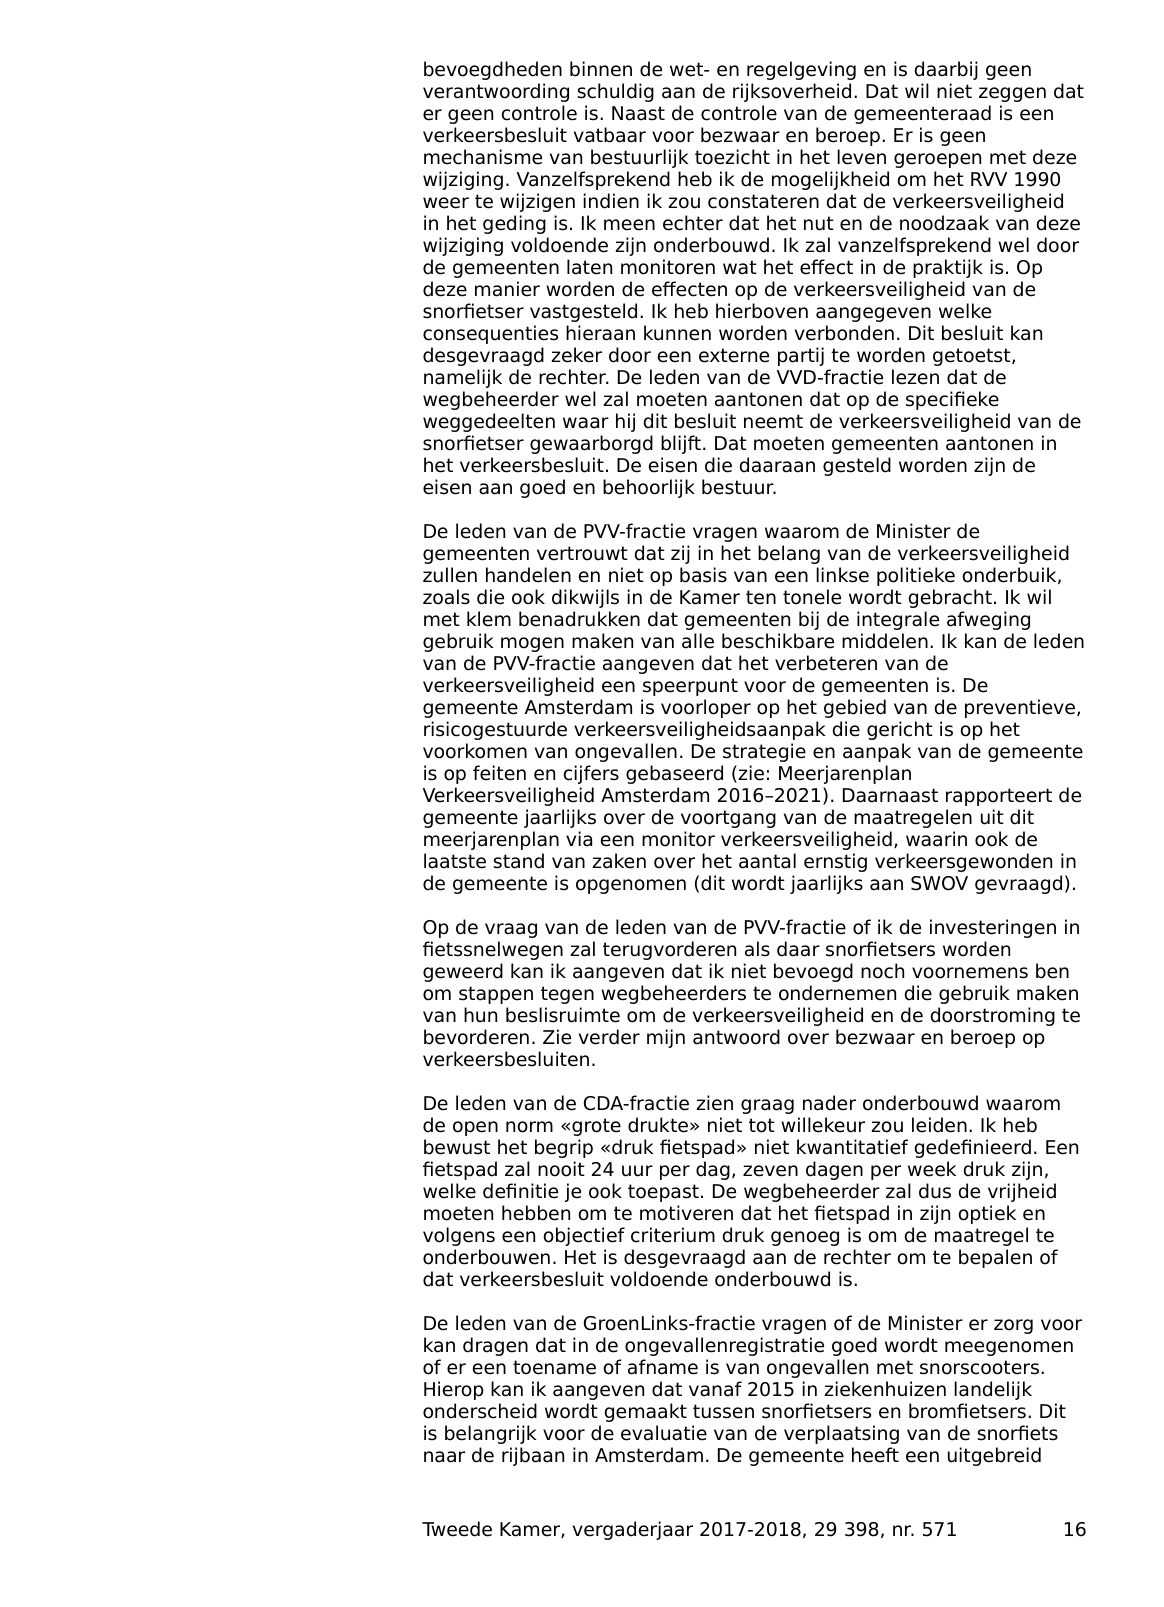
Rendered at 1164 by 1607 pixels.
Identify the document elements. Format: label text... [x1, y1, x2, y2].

text De leden van de GroenLinks-fractie vragen of de Minister er zorg voor kan dragen dat in de ongevallenregistratie goed wordt meegenomen of er een toename of afname is van ongevallen met snorscooters. Hierop kan ik aangeven dat vanaf 2015 in ziekenhuizen landelijk onderscheid wordt gemaakt tussen snorfietsers en bromfietsers. Dit is belangrijk voor de evaluatie van de verplaatsing van de snorfiets naar de rijbaan in Amsterdam. De gemeente heeft een uitgebreid [422, 1313, 1087, 1467]
text De leden van de PVV-fractie vragen waarom de Minister de gemeenten vertrouwt dat zij in het belang van de verkeersveiligheid zullen handelen en niet op basis van een linkse politieke onderbuik, zoals die ook dikwijls in de Kamer ten tonele wordt gebracht. Ik wil met klem benadrukken dat gemeenten bij de integrale afweging gebruik mogen maken van alle beschikbare middelen. Ik kan de leden van de PVV-fractie aangeven dat het verbeteren van de verkeersveiligheid een speerpunt voor de gemeenten is. De gemeente Amsterdam is voorloper op het gebied van de preventieve, risicogestuurde verkeersveiligheidsaanpak die gericht is op het voorkomen van ongevallen. De strategie en aanpak van de gemeente is op feiten en cijfers gebaseerd (zie: Meerjarenplan Verkeersveiligheid Amsterdam 2016–2021). Daarnaast rapporteert de gemeente jaarlijks over de voortgang van de maatregelen uit dit meerjarenplan via een monitor verkeersveiligheid, waarin ook de laatste stand van zaken over het aantal ernstig verkeersgewonden in de gemeente is opgenomen (dit wordt jaarlijks aan SWOV gevraagd). [422, 521, 1087, 894]
text Op de vraag van de leden van de PVV-fractie of ik de investeringen in fietssnelwegen zal terugvorderen als daar snorfietsers worden geweerd kan ik aangeven dat ik niet bevoegd noch voornemens ben om stappen tegen wegbeheerders te ondernemen die gebruik maken van hun beslisruimte om de verkeersveiligheid en de doorstroming te bevorderen. Zie verder mijn antwoord over bezwaar en beroep op verkeersbesluiten. [422, 917, 1087, 1071]
text De leden van de CDA-fractie zien graag nader onderbouwd waarom de open norm «grote drukte» niet tot willekeur zou leiden. Ik heb bewust het begrip «druk fietspad» niet kwantitatief gedefinieerd. Een fietspad zal nooit 24 uur per dag, zeven dagen per week druk zijn, welke definitie je ook toepast. De wegbeheerder zal dus de vrijheid moeten hebben om te motiveren dat het fietspad in zijn optiek en volgens een objectief criterium druk genoeg is om de maatregel te onderbouwen. Het is desgevraagd aan de rechter om te bepalen of dat verkeersbesluit voldoende onderbouwd is. [422, 1093, 1087, 1291]
text bevoegdheden binnen de wet- en regelgeving en is daarbij geen verantwoording schuldig aan de rijksoverheid. Dat wil niet zeggen dat er geen controle is. Naast de controle van de gemeenteraad is een verkeersbesluit vatbaar voor bezwaar en beroep. Er is geen mechanisme van bestuurlijk toezicht in het leven geroepen met deze wijziging. Vanzelfsprekend heb ik de mogelijkheid om het RVV 1990 weer te wijzigen indien ik zou constateren dat de verkeersveiligheid in het geding is. Ik meen echter dat het nut en de noodzaak van deze wijziging voldoende zijn onderbouwd. Ik zal vanzelfsprekend wel door de gemeenten laten monitoren wat het effect in de praktijk is. Op deze manier worden de effecten op de verkeersveiligheid van de snorfietser vastgesteld. Ik heb hierboven aangegeven welke consequenties hieraan kunnen worden verbonden. Dit besluit kan desgevraagd zeker door een externe partij te worden getoetst, namelijk de rechter. De leden van de VVD-fractie lezen dat de wegbeheerder wel zal moeten aantonen dat op de specifieke weggedeelten waar hij dit besluit neemt de verkeersveiligheid van de snorfietser gewaarborgd blijft. Dat moeten gemeenten aantonen in het verkeersbesluit. De eisen die daaraan gesteld worden zijn de eisen aan goed en behoorlijk bestuur. [422, 59, 1087, 499]
